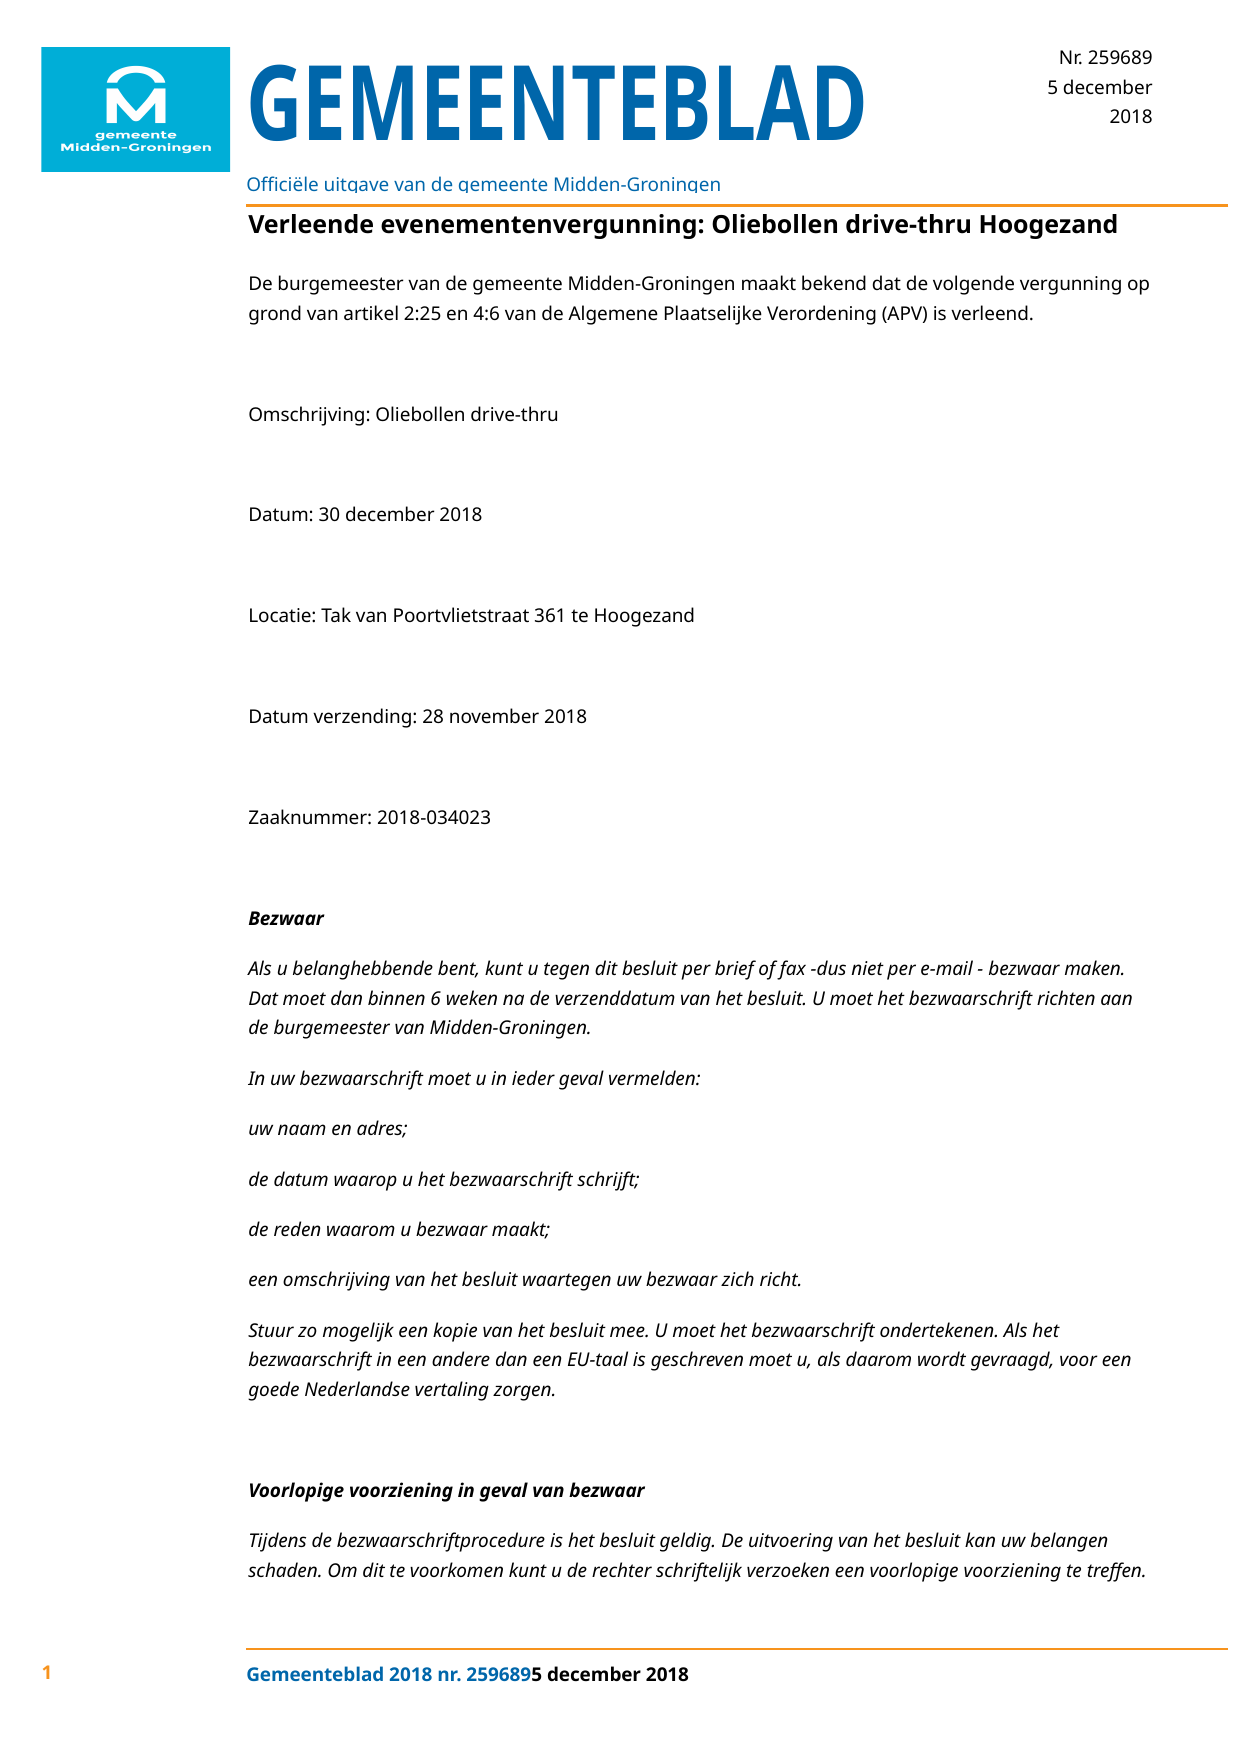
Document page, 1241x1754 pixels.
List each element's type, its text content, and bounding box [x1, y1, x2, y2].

text Omschrijving: Oliebollen drive-thru [248, 401, 1152, 426]
text Stuur zo mogelijk een kopie van het besluit mee. U moet het bezwaarschrift ondertekenen. Als het bezwaarschrift in een andere dan een EU-taal is geschreven moet u, als daarom wordt gevraagd, voor een goede Nederlandse vertaling zorgen. [248, 1317, 1152, 1402]
text Zaaknummer: 2018-034023 [248, 804, 1152, 830]
text Tijdens de bezwaarschriftprocedure is het besluit geldig. De uitvoering van het besluit kan uw belangen schaden. Om dit te voorkomen kunt u de rechter schriftelijk verzoeken een voorlopige voorziening te treffen. [248, 1527, 1152, 1583]
picture [184, 146, 190, 153]
text de reden waarom u bezwaar maakt; [248, 1216, 1152, 1242]
picture [108, 66, 164, 82]
picture [107, 89, 165, 122]
text Locatie: Tak van Poortvlietstraat 361 te Hoogezand [248, 602, 1152, 628]
text Als u belanghebbende bent, kunt u tegen dit besluit per brief of fax -dus niet per e-mail - bezwaar maken. Dat moet dan binnen 6 weken na de verzenddatum van het besluit. U moet het bezwaarschrift richten aan de burgemeester van Midden-Groningen. [248, 955, 1152, 1040]
text Verleende evenementenvergunning: Oliebollen drive-thru Hoogezand [248, 207, 1152, 241]
text Datum: 30 december 2018 [248, 502, 1152, 527]
text De burgemeester van de gemeente Midden-Groningen maakt bekend dat de volgende vergunning op grond van artikel 2:25 en 4:6 van de Algemene Plaatselijke Verordening (APV) is verleend. [248, 270, 1152, 326]
text Datum verzending: 28 november 2018 [248, 703, 1152, 729]
text In uw bezwaarschrift moet u in ieder geval vermelden: [248, 1065, 1152, 1091]
text Voorlopige voorziening in geval van bezwaar [248, 1477, 1152, 1503]
text een omschrijving van het besluit waartegen uw bezwaar zich richt. [248, 1267, 1152, 1292]
text uw naam en adres; [248, 1115, 1152, 1141]
text de datum waarop u het bezwaarschrift schrijft; [248, 1166, 1152, 1191]
text Bezwaar [248, 905, 1152, 931]
